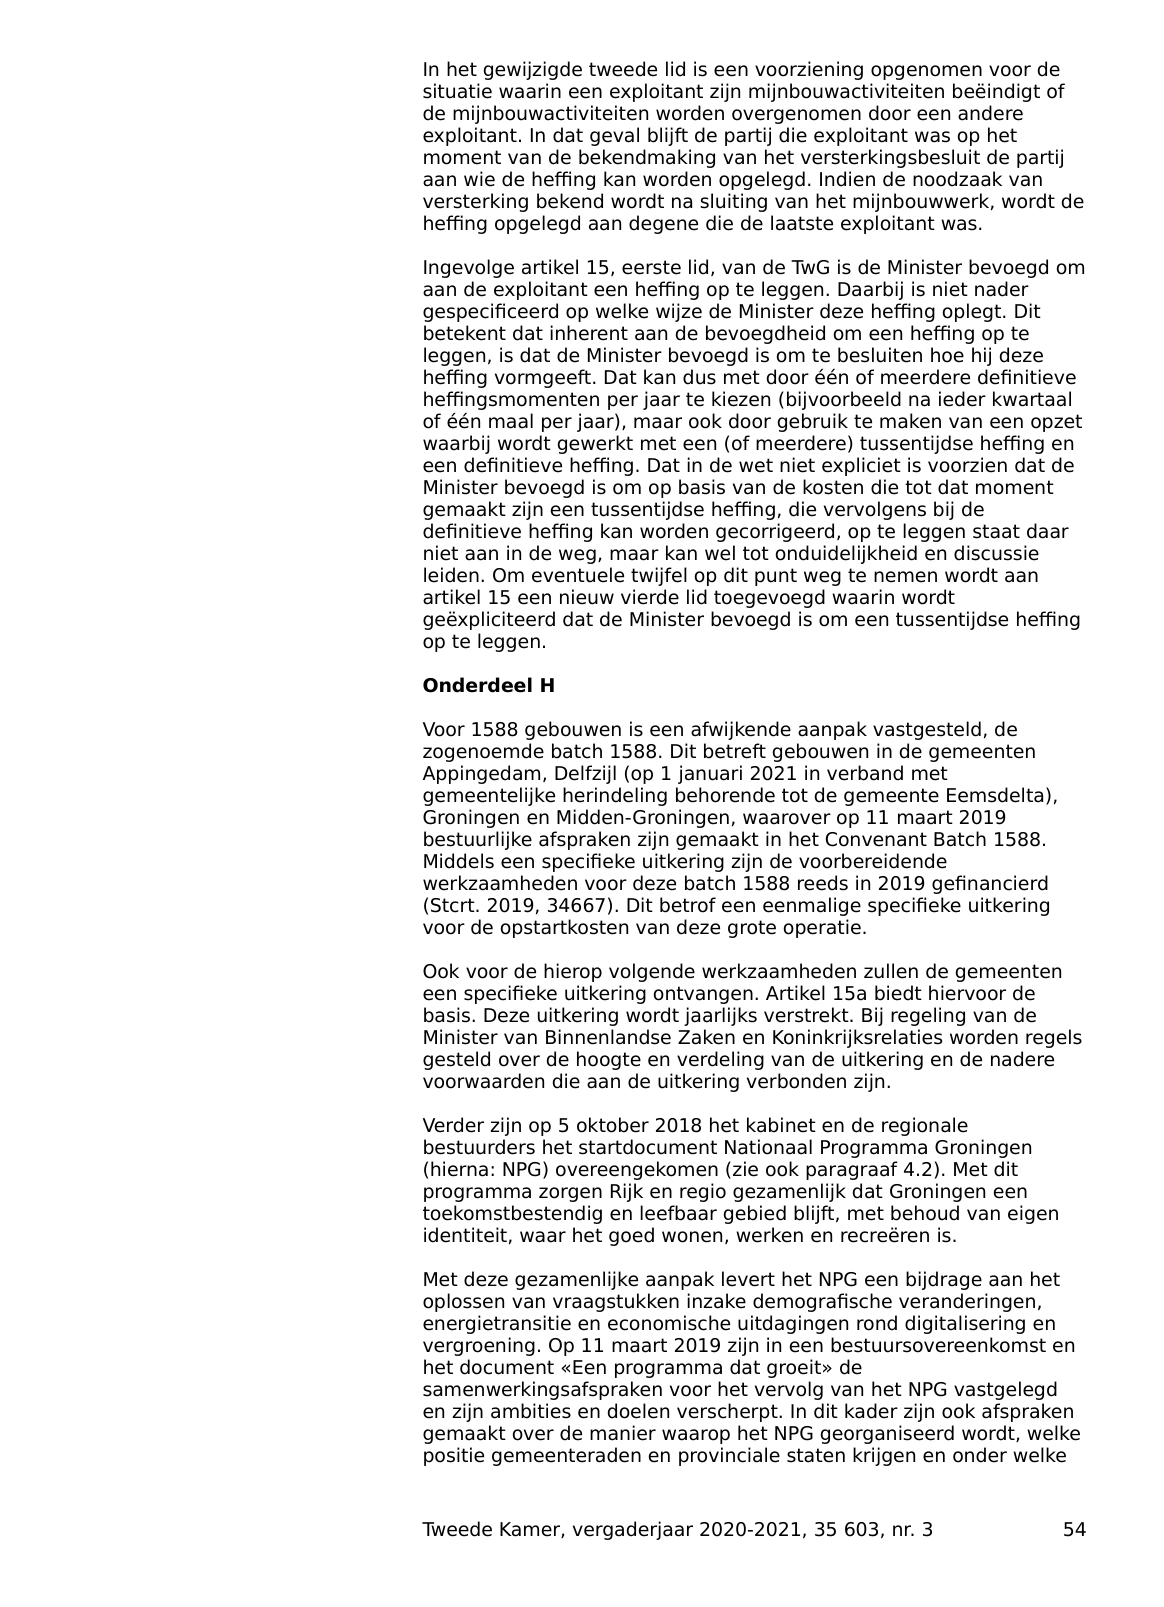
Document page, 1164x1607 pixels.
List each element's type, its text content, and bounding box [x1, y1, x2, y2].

text Met deze gezamenlijke aanpak levert het NPG een bijdrage aan het oplossen van vraagstukken inzake demografische veranderingen, energietransitie en economische uitdagingen rond digitalisering en vergroening. Op 11 maart 2019 zijn in een bestuursovereenkomst en het document «Een programma dat groeit» de samenwerkingsafspraken voor het vervolg van het NPG vastgelegd en zijn ambities en doelen verscherpt. In dit kader zijn ook afspraken gemaakt over de manier waarop het NPG georganiseerd wordt, welke positie gemeenteraden en provinciale staten krijgen en onder welke [422, 1269, 1087, 1467]
subtitle Onderdeel H [422, 675, 1087, 697]
text In het gewijzigde tweede lid is een voorziening opgenomen voor de situatie waarin een exploitant zijn mijnbouwactiviteiten beëindigt of de mijnbouwactiviteiten worden overgenomen door een andere exploitant. In dat geval blijft de partij die exploitant was op het moment van de bekendmaking van het versterkingsbesluit de partij aan wie de heffing kan worden opgelegd. Indien de noodzaak van versterking bekend wordt na sluiting van het mijnbouwwerk, wordt de heffing opgelegd aan degene die de laatste exploitant was. [422, 59, 1087, 235]
text Ook voor de hierop volgende werkzaamheden zullen de gemeenten een specifieke uitkering ontvangen. Artikel 15a biedt hiervoor de basis. Deze uitkering wordt jaarlijks verstrekt. Bij regeling van de Minister van Binnenlandse Zaken en Koninkrijksrelaties worden regels gesteld over de hoogte en verdeling van de uitkering en de nadere voorwaarden die aan de uitkering verbonden zijn. [422, 961, 1087, 1093]
text Voor 1588 gebouwen is een afwijkende aanpak vastgesteld, de zogenoemde batch 1588. Dit betreft gebouwen in de gemeenten Appingedam, Delfzijl (op 1 januari 2021 in verband met gemeentelijke herindeling behorende tot de gemeente Eemsdelta), Groningen en Midden-Groningen, waarover op 11 maart 2019 bestuurlijke afspraken zijn gemaakt in het Convenant Batch 1588. Middels een specifieke uitkering zijn de voorbereidende werkzaamheden voor deze batch 1588 reeds in 2019 gefinancierd (Stcrt. 2019, 34667). Dit betrof een eenmalige specifieke uitkering voor de opstartkosten van deze grote operatie. [422, 719, 1087, 939]
text Verder zijn op 5 oktober 2018 het kabinet en de regionale bestuurders het startdocument Nationaal Programma Groningen (hierna: NPG) overeengekomen (zie ook paragraaf 4.2). Met dit programma zorgen Rijk en regio gezamenlijk dat Groningen een toekomstbestendig en leefbaar gebied blijft, met behoud van eigen identiteit, waar het goed wonen, werken en recreëren is. [422, 1115, 1087, 1247]
text Ingevolge artikel 15, eerste lid, van de TwG is de Minister bevoegd om aan de exploitant een heffing op te leggen. Daarbij is niet nader gespecificeerd op welke wijze de Minister deze heffing oplegt. Dit betekent dat inherent aan de bevoegdheid om een heffing op te leggen, is dat de Minister bevoegd is om te besluiten hoe hij deze heffing vormgeeft. Dat kan dus met door één of meerdere definitieve heffingsmomenten per jaar te kiezen (bijvoorbeeld na ieder kwartaal of één maal per jaar), maar ook door gebruik te maken van een opzet waarbij wordt gewerkt met een (of meerdere) tussentijdse heffing en een definitieve heffing. Dat in de wet niet expliciet is voorzien dat de Minister bevoegd is om op basis van de kosten die tot dat moment gemaakt zijn een tussentijdse heffing, die vervolgens bij de definitieve heffing kan worden gecorrigeerd, op te leggen staat daar niet aan in de weg, maar kan wel tot onduidelijkheid en discussie leiden. Om eventuele twijfel op dit punt weg te nemen wordt aan artikel 15 een nieuw vierde lid toegevoegd waarin wordt geëxpliciteerd dat de Minister bevoegd is om een tussentijdse heffing op te leggen. [422, 257, 1087, 653]
